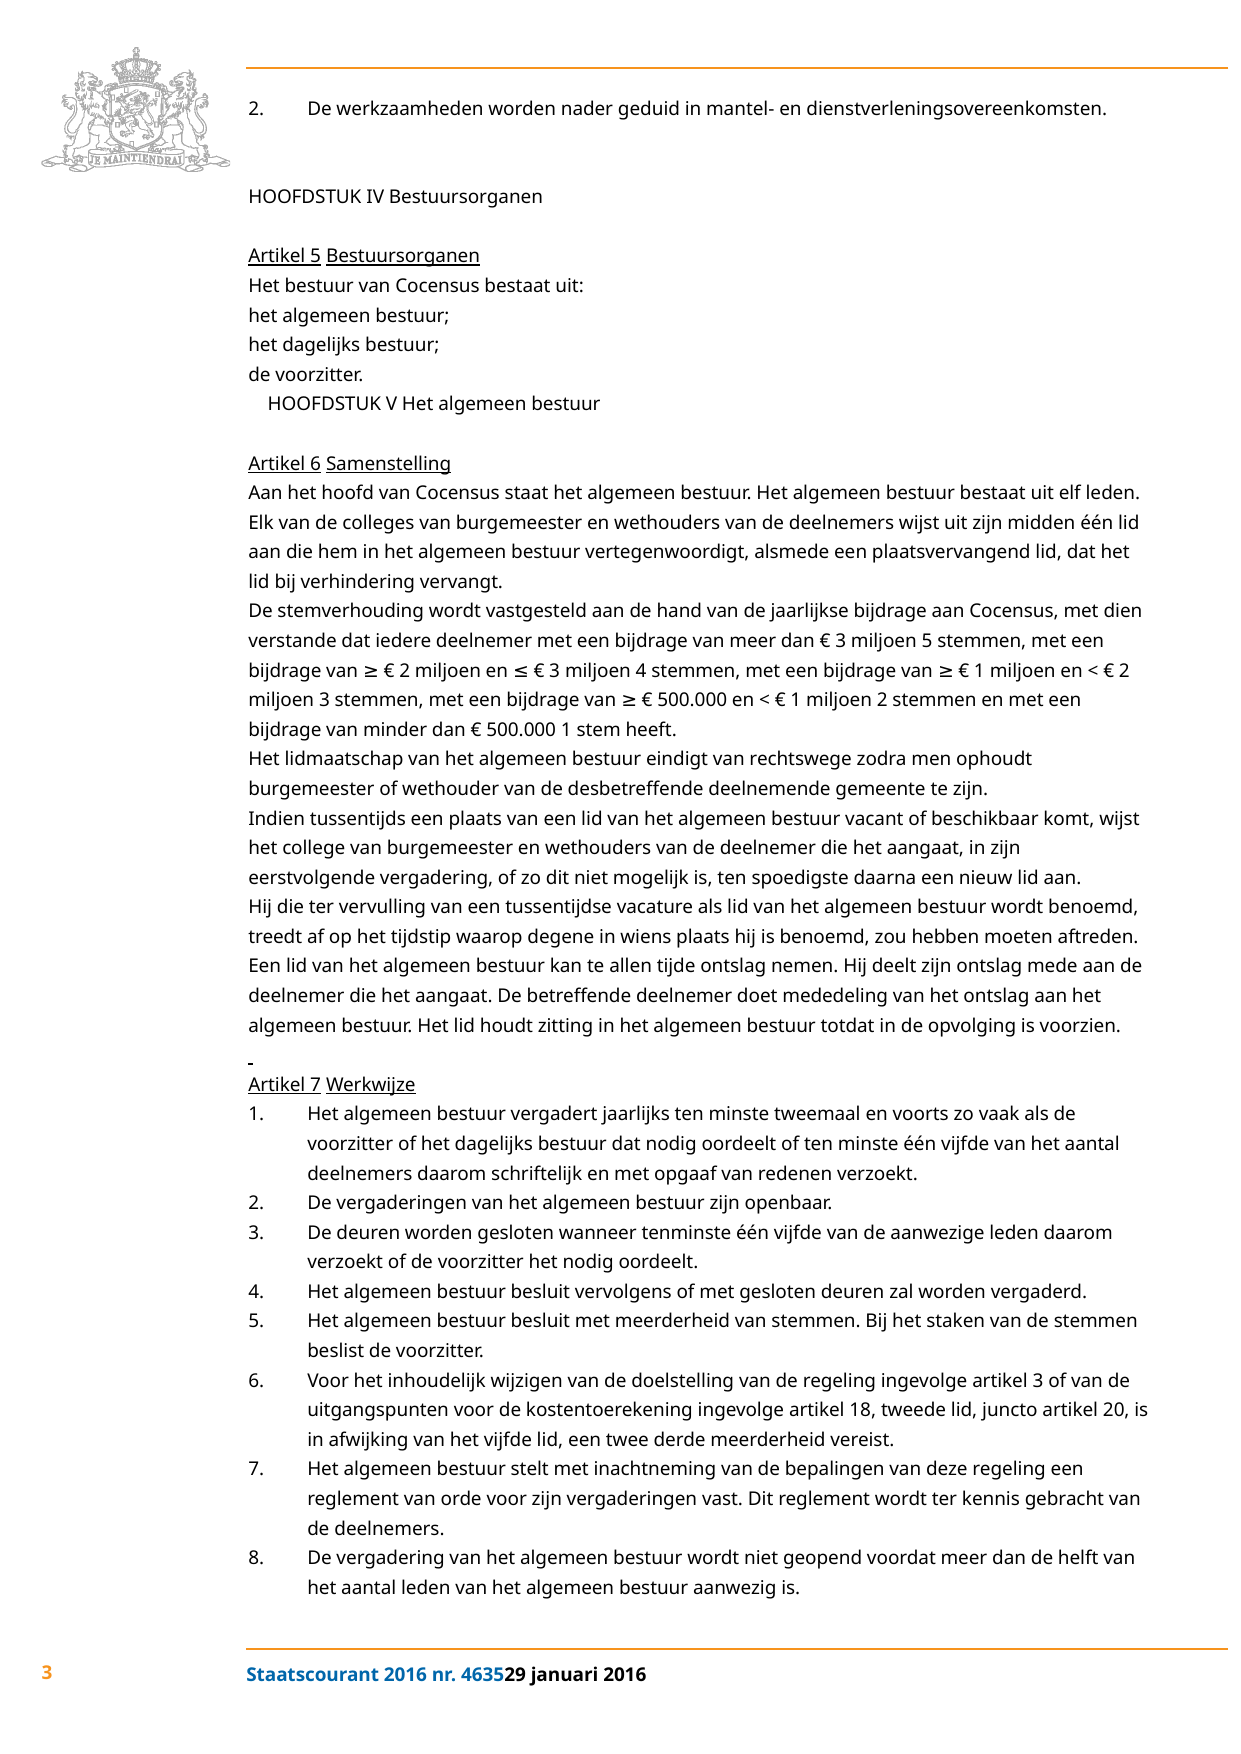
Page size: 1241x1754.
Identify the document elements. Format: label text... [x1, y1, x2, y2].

list Het algemeen bestuur besluit met meerderheid van stemmen. Bij het staken van de stemmen beslist de voorzitter. [248, 1308, 1152, 1363]
text Artikel 5 Bestuursorganen [248, 243, 1152, 268]
text Artikel 6 Samenstelling [248, 450, 1152, 476]
text Het lidmaatschap van het algemeen bestuur eindigt van rechtswege zodra men ophoudt burgemeester of wethouder van de desbetreffende deelnemende gemeente te zijn. [248, 746, 1152, 801]
list De vergadering van het algemeen bestuur wordt niet geopend voordat meer dan de helft van het aantal leden van het algemeen bestuur aanwezig is. [248, 1544, 1152, 1600]
list De deuren worden gesloten wanneer tenminste één vijfde van de aanwezige leden daarom verzoekt of de voorzitter het nodig oordeelt. [248, 1219, 1152, 1274]
text het algemeen bestuur; [248, 302, 1152, 328]
text Het bestuur van Cocensus bestaat uit: [248, 272, 1152, 298]
list Het algemeen bestuur besluit vervolgens of met gesloten deuren zal worden vergaderd. [248, 1278, 1152, 1304]
text De stemverhouding wordt vastgesteld aan de hand van de jaarlijkse bijdrage aan Cocensus, met dien verstande dat iedere deelnemer met een bijdrage van meer dan € 3 miljoen 5 stemmen, met een bijdrage van ≥ € 2 miljoen en ≤ € 3 miljoen 4 stemmen, met een bijdrage van ≥ € 1 miljoen en < € 2 miljoen 3 stemmen, met een bijdrage van ≥ € 500.000 en < € 1 miljoen 2 stemmen en met een bijdrage van minder dan € 500.000 1 stem heeft. [248, 598, 1152, 742]
picture [41, 47, 231, 172]
text Elk van de colleges van burgemeester en wethouders van de deelnemers wijst uit zijn midden één lid aan die hem in het algemeen bestuur vertegenwoordigt, alsmede een plaatsvervangend lid, dat het lid bij verhindering vervangt. [248, 509, 1152, 594]
text de voorzitter. [248, 361, 1152, 387]
list De vergaderingen van het algemeen bestuur zijn openbaar. [248, 1189, 1152, 1215]
text Aan het hoofd van Cocensus staat het algemeen bestuur. Het algemeen bestuur bestaat uit elf leden. [248, 479, 1152, 505]
text het dagelijks bestuur; [248, 331, 1152, 357]
text Artikel 7 Werkwijze [248, 1071, 1152, 1097]
list Het algemeen bestuur stelt met inachtneming van de bepalingen van deze regeling een reglement van orde voor zijn vergaderingen vast. Dit reglement wordt ter kennis gebracht van de deelnemers. [248, 1456, 1152, 1541]
text Indien tussentijds een plaats van een lid van het algemeen bestuur vacant of beschikbaar komt, wijst het college van burgemeester en wethouders van de deelnemer die het aangaat, in zijn eerstvolgende vergadering, of zo dit niet mogelijk is, ten spoedigste daarna een nieuw lid aan. [248, 805, 1152, 890]
list Voor het inhoudelijk wijzigen van de doelstelling van de regeling ingevolge artikel 3 of van de uitgangspunten voor de kostentoerekening ingevolge artikel 18, tweede lid, juncto artikel 20, is in afwijking van het vijfde lid, een twee derde meerderheid vereist. [248, 1367, 1152, 1452]
text HOOFDSTUK IV Bestuursorganen [248, 183, 1152, 209]
list De werkzaamheden worden nader geduid in mantel- en dienstverleningsovereenkomsten. [248, 95, 1152, 121]
text Hij die ter vervulling van een tussentijdse vacature als lid van het algemeen bestuur wordt benoemd, treedt af op het tijdstip waarop degene in wiens plaats hij is benoemd, zou hebben moeten aftreden. [248, 893, 1152, 949]
list Het algemeen bestuur vergadert jaarlijks ten minste tweemaal en voorts zo vaak als de voorzitter of het dagelijks bestuur dat nodig oordeelt of ten minste één vijfde van het aantal deelnemers daarom schriftelijk en met opgaaf van redenen verzoekt. [248, 1101, 1152, 1186]
text Een lid van het algemeen bestuur kan te allen tijde ontslag nemen. Hij deelt zijn ontslag mede aan de deelnemer die het aangaat. De betreffende deelnemer doet mededeling van het ontslag aan het algemeen bestuur. Het lid houdt zitting in het algemeen bestuur totdat in de opvolging is voorzien. [248, 953, 1152, 1038]
text HOOFDSTUK V Het algemeen bestuur [248, 391, 1152, 416]
